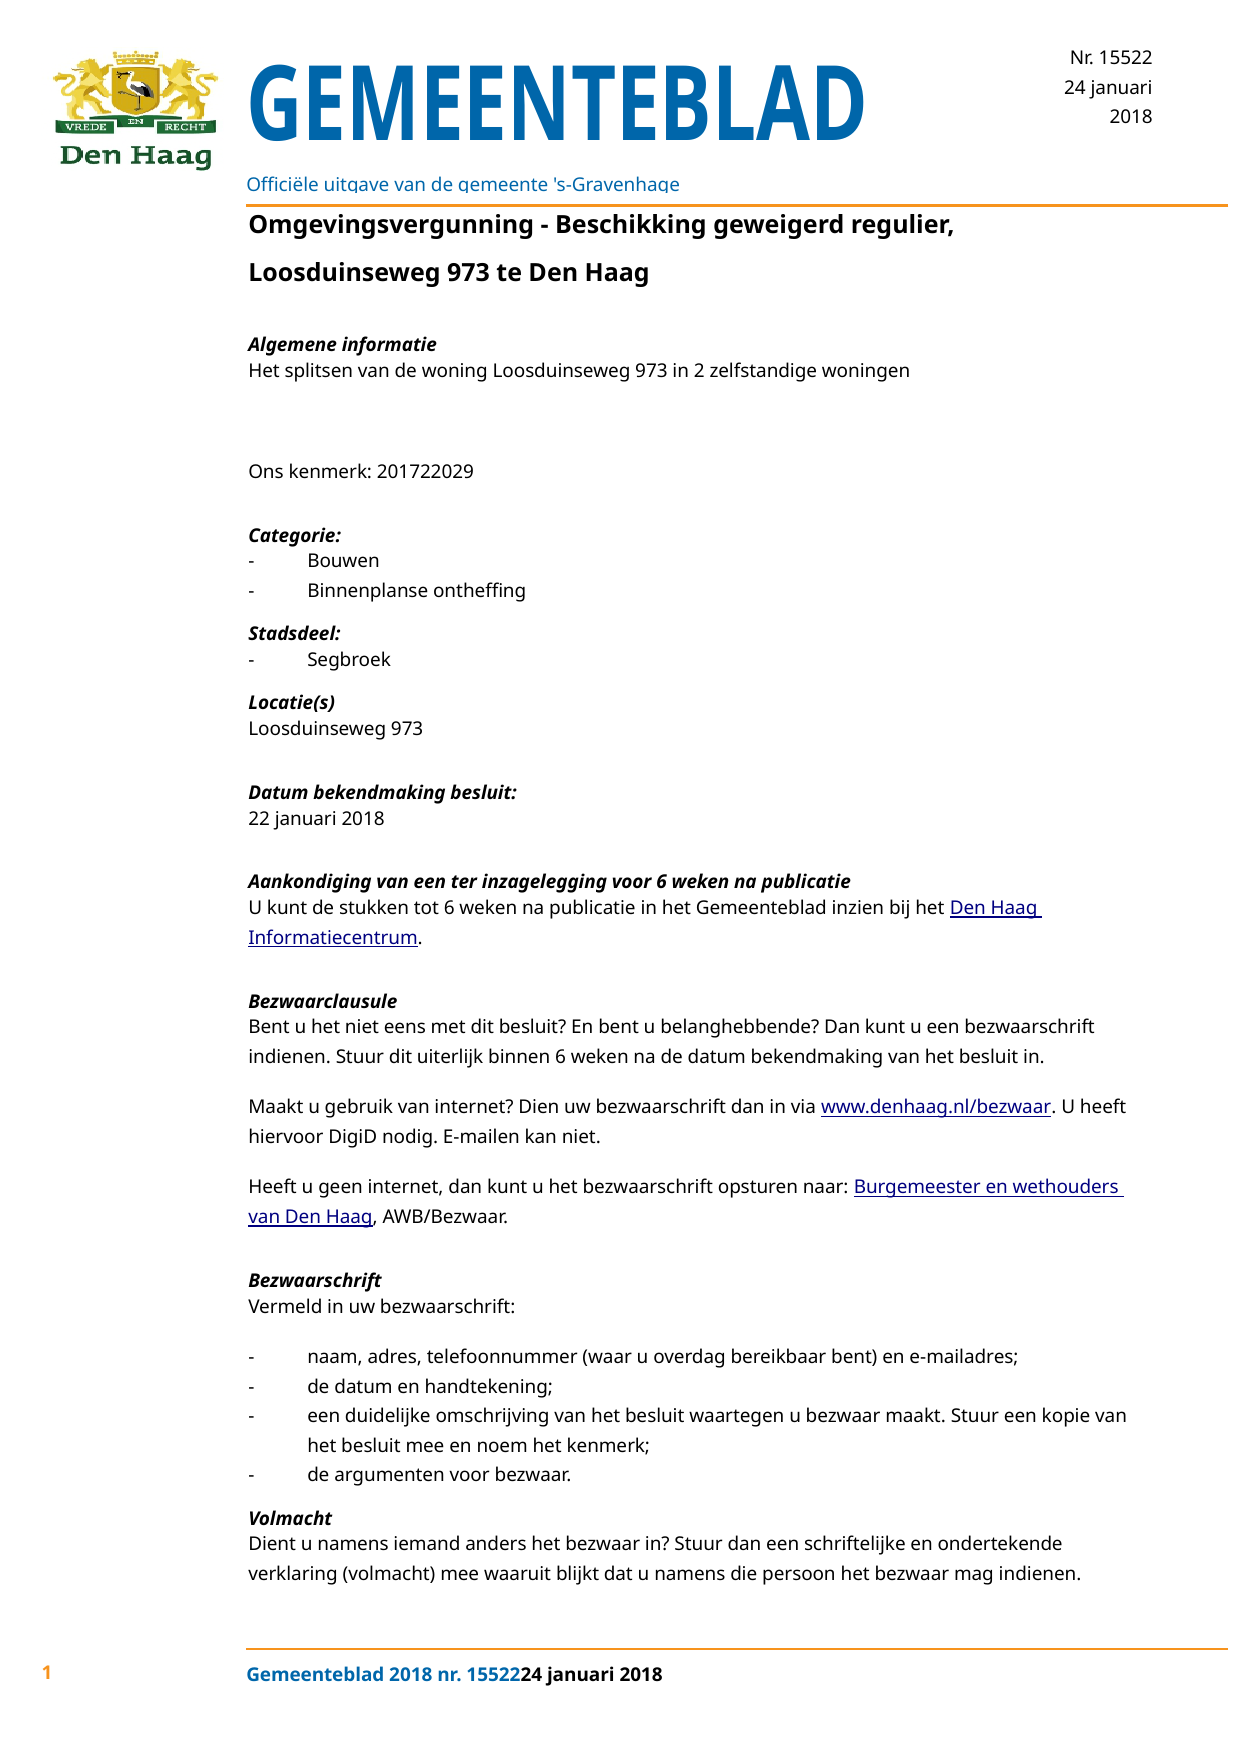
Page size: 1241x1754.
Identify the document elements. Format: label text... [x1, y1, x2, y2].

picture [41, 47, 231, 172]
list Binnenplanse ontheffing [248, 577, 1152, 603]
text Volmacht [248, 1505, 1152, 1531]
list een duidelijke omschrijving van het besluit waartegen u bezwaar maakt. Stuur een kopie van het besluit mee en noem het kenmerk; [248, 1402, 1152, 1458]
list de datum en handtekening; [248, 1373, 1152, 1399]
text Het splitsen van de woning Loosduinseweg 973 in 2 zelfstandige woningen [248, 357, 1152, 383]
text Loosduinseweg 973 [248, 715, 1152, 741]
text Dient u namens iemand anders het bezwaar in? Stuur dan een schriftelijke en ondertekende verklaring (volmacht) mee waaruit blijkt dat u namens die persoon het bezwaar mag indienen. [248, 1531, 1152, 1586]
list de argumenten voor bezwaar. [248, 1462, 1152, 1487]
text Aankondiging van een ter inzagelegging voor 6 weken na publicatie [248, 869, 1152, 894]
text Heeft u geen internet, dan kunt u het bezwaarschrift opsturen naar: Burgemeester en wethouders van Den Haag, AWB/Bezwaar. [248, 1174, 1152, 1229]
text Bezwaarclausule [248, 988, 1152, 1014]
text Stadsdeel: [248, 620, 1152, 646]
text Bezwaarschrift [248, 1267, 1152, 1293]
list Segbroek [248, 646, 1152, 672]
text U kunt de stukken tot 6 weken na publicatie in het Gemeenteblad inzien bij het Den Haag Informatiecentrum. [248, 894, 1152, 950]
text Maakt u gebruik van internet? Dien uw bezwaarschrift dan in via www.denhaag.nl/bezwaar. U heeft hiervoor DigiD nodig. E-mailen kan niet. [248, 1094, 1152, 1149]
text Omgevingsvergunning - Beschikking geweigerd regulier, Loosduinseweg 973 te Den Haag [248, 207, 1152, 288]
text Vermeld in uw bezwaarschrift: [248, 1293, 1152, 1319]
text Ons kenmerk: 201722029 [248, 458, 1152, 484]
text Locatie(s) [248, 689, 1152, 715]
text Datum bekendmaking besluit: [248, 779, 1152, 805]
text Categorie: [248, 522, 1152, 548]
list Bouwen [248, 548, 1152, 573]
text 22 januari 2018 [248, 805, 1152, 830]
list naam, adres, telefoonnummer (waar u overdag bereikbaar bent) en e-mailadres; [248, 1343, 1152, 1369]
text Bent u het niet eens met dit besluit? En bent u belanghebbende? Dan kunt u een bezwaarschrift indienen. Stuur dit uiterlijk binnen 6 weken na de datum bekendmaking van het besluit in. [248, 1014, 1152, 1069]
text Algemene informatie [248, 331, 1152, 357]
